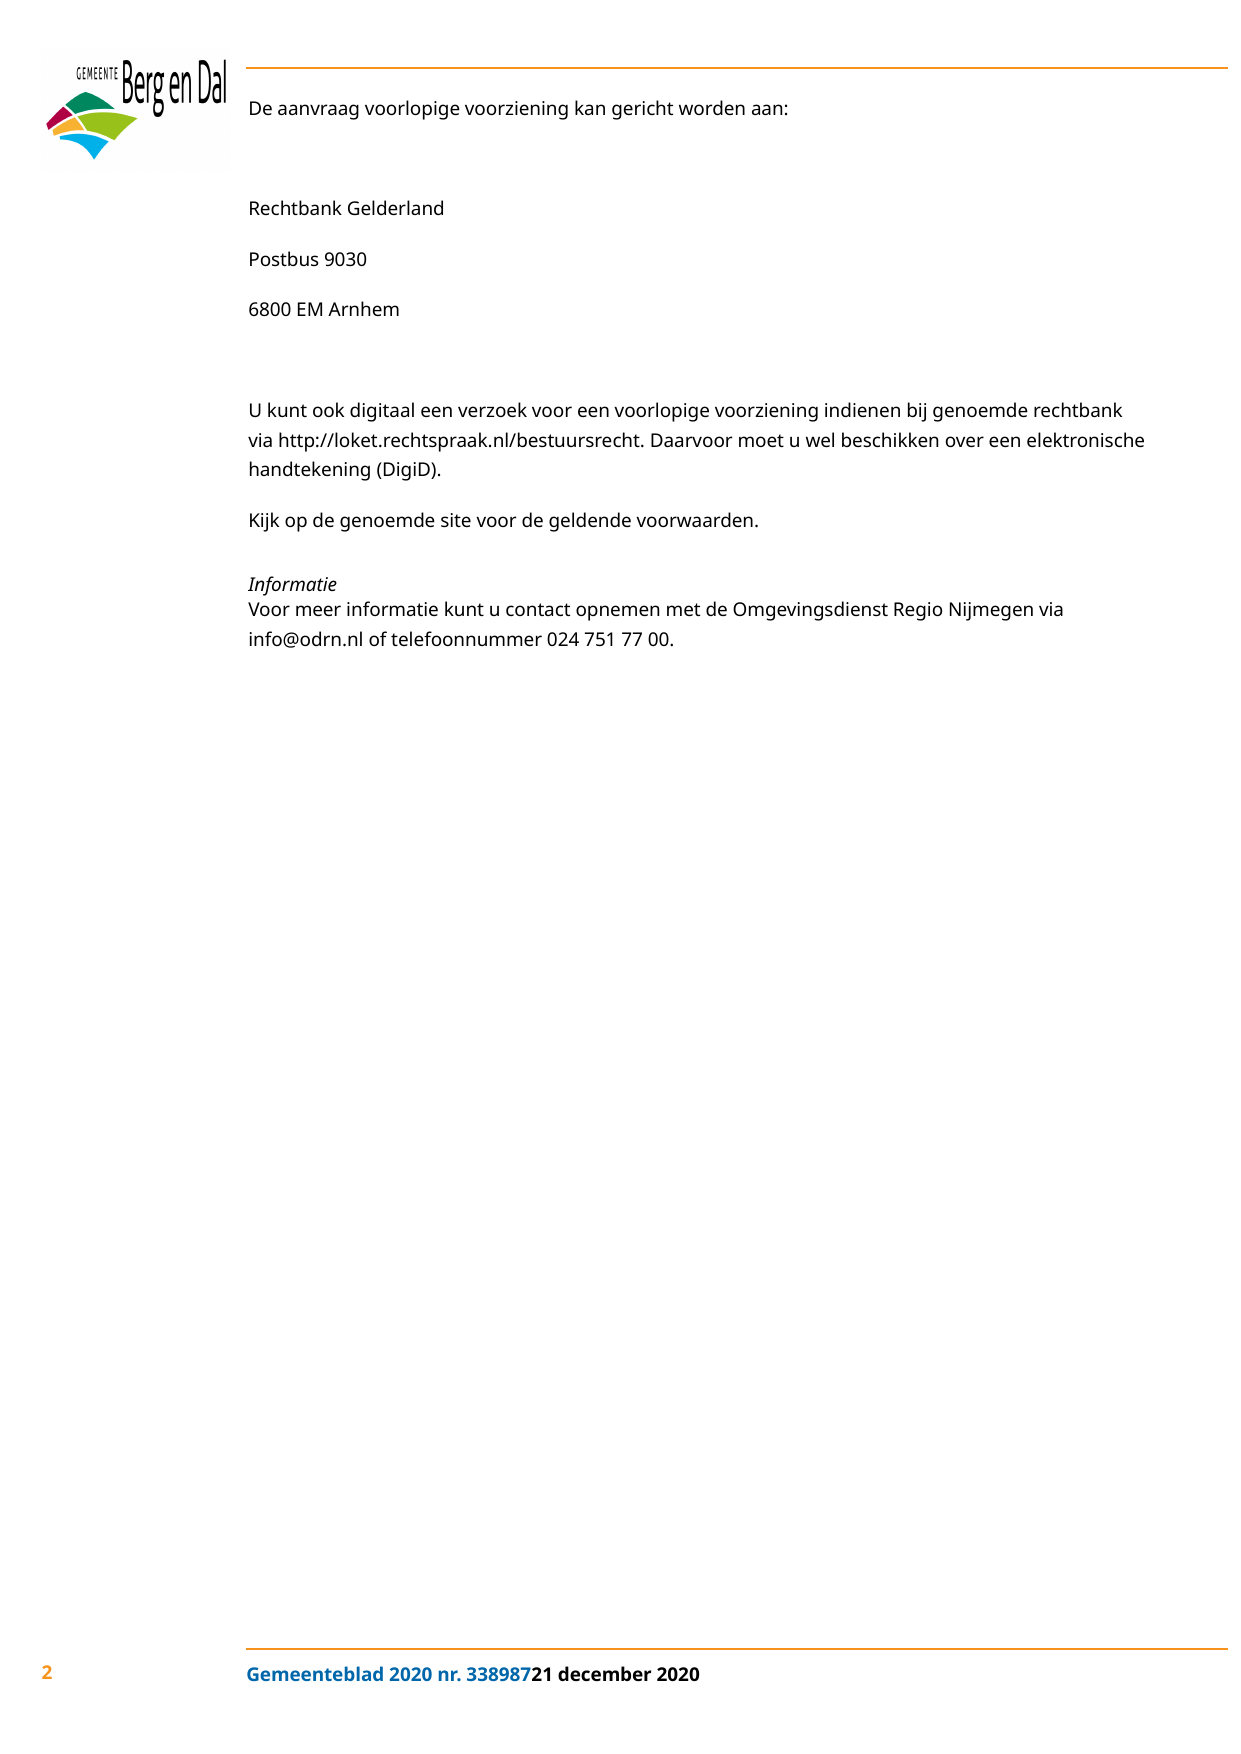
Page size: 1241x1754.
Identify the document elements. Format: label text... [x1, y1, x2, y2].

text U kunt ook digitaal een verzoek voor een voorlopige voorziening indienen bij genoemde rechtbank via http://loket.rechtspraak.nl/bestuursrecht. Daarvoor moet u wel beschikken over een elektronische handtekening (DigiD). [248, 397, 1152, 482]
text Rechtbank Gelderland [248, 196, 1152, 221]
text De aanvraag voorlopige voorziening kan gericht worden aan: [248, 95, 1152, 121]
text Kijk op de genoemde site voor de geldende voorwaarden. [248, 507, 1152, 533]
text 6800 EM Arnhem [248, 296, 1152, 322]
text Voor meer informatie kunt u contact opnemen met de Omgevingsdienst Regio Nijmegen via info@odrn.nl of telefoonnummer 024 751 77 00. [248, 597, 1152, 652]
picture [41, 47, 231, 172]
text Informatie [248, 571, 1152, 597]
text Postbus 9030 [248, 246, 1152, 272]
